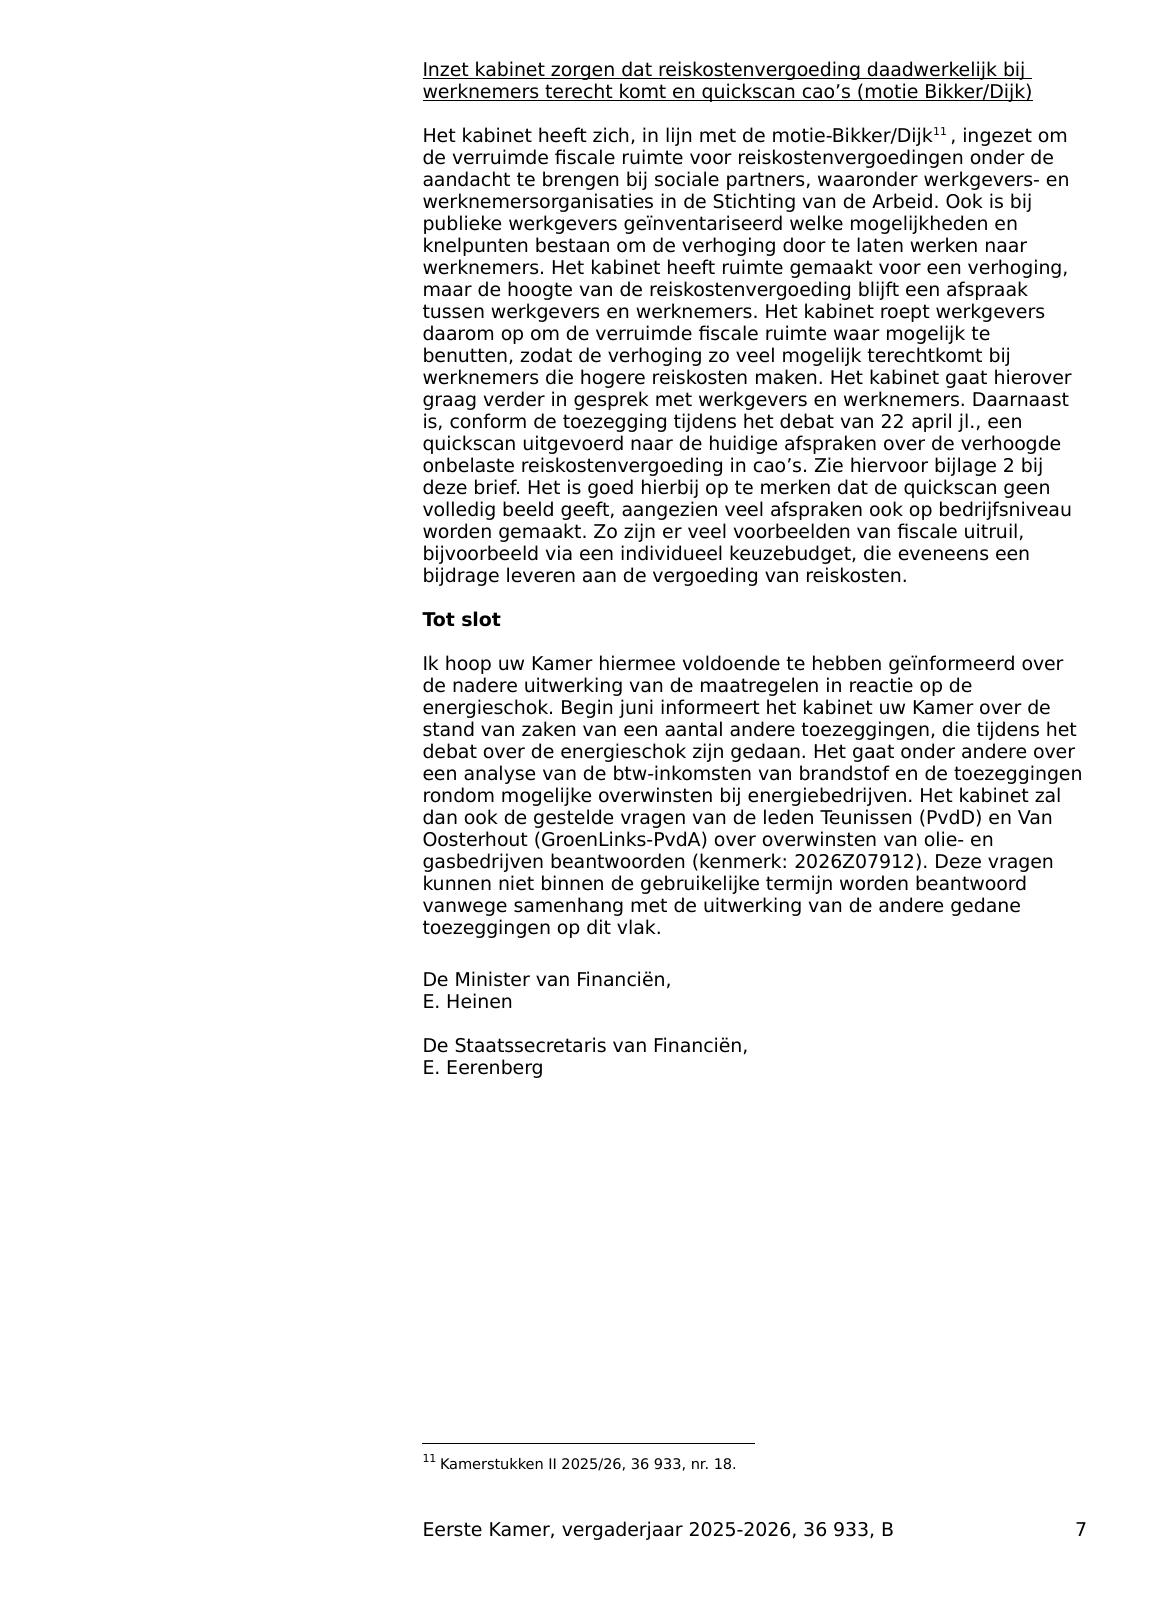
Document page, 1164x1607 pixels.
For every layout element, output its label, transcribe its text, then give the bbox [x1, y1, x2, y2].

text De Staatssecretaris van Financiën, E. Eerenberg [422, 1035, 1087, 1079]
text Ik hoop uw Kamer hiermee voldoende te hebben geïnformeerd over de nadere uitwerking van de maatregelen in reactie op de energieschok. Begin juni informeert het kabinet uw Kamer over de stand van zaken van een aantal andere toezeggingen, die tijdens het debat over de energieschok zijn gedaan. Het gaat onder andere over een analyse van de btw-inkomsten van brandstof en de toezeggingen rondom mogelijke overwinsten bij energiebedrijven. Het kabinet zal dan ook de gestelde vragen van de leden Teunissen (PvdD) en Van Oosterhout (GroenLinks-PvdA) over overwinsten van olie- en gasbedrijven beantwoorden (kenmerk: 2026Z07912). Deze vragen kunnen niet binnen de gebruikelijke termijn worden beantwoord vanwege samenhang met de uitwerking van de andere gedane toezeggingen op dit vlak. [422, 653, 1087, 939]
text De Minister van Financiën, E. Heinen [422, 969, 1087, 1013]
subtitle Inzet kabinet zorgen dat reiskostenvergoeding daadwerkelijk bij werknemers terecht komt en quickscan cao’s (motie Bikker/Dijk) [422, 59, 1087, 103]
text Kamerstukken II 2025/26, 36 933, nr. 18. [422, 1452, 1087, 1474]
text Het kabinet heeft zich, in lijn met de motie-Bikker/Dijk, ingezet om de verruimde fiscale ruimte voor reiskostenvergoedingen onder de aandacht te brengen bij sociale partners, waaronder werkgevers- en werknemersorganisaties in de Stichting van de Arbeid. Ook is bij publieke werkgevers geïnventariseerd welke mogelijkheden en knelpunten bestaan om de verhoging door te laten werken naar werknemers. Het kabinet heeft ruimte gemaakt voor een verhoging, maar de hoogte van de reiskostenvergoeding blijft een afspraak tussen werkgevers en werknemers. Het kabinet roept werkgevers daarom op om de verruimde fiscale ruimte waar mogelijk te benutten, zodat de verhoging zo veel mogelijk terechtkomt bij werknemers die hogere reiskosten maken. Het kabinet gaat hierover graag verder in gesprek met werkgevers en werknemers. Daarnaast is, conform de toezegging tijdens het debat van 22 april jl., een quickscan uitgevoerd naar de huidige afspraken over de verhoogde onbelaste reiskostenvergoeding in cao’s. Zie hiervoor bijlage 2 bij deze brief. Het is goed hierbij op te merken dat de quickscan geen volledig beeld geeft, aangezien veel afspraken ook op bedrijfsniveau worden gemaakt. Zo zijn er veel voorbeelden van fiscale uitruil, bijvoorbeeld via een individueel keuzebudget, die eveneens een bijdrage leveren aan de vergoeding van reiskosten. [422, 125, 1087, 587]
subtitle Tot slot [422, 609, 1087, 631]
